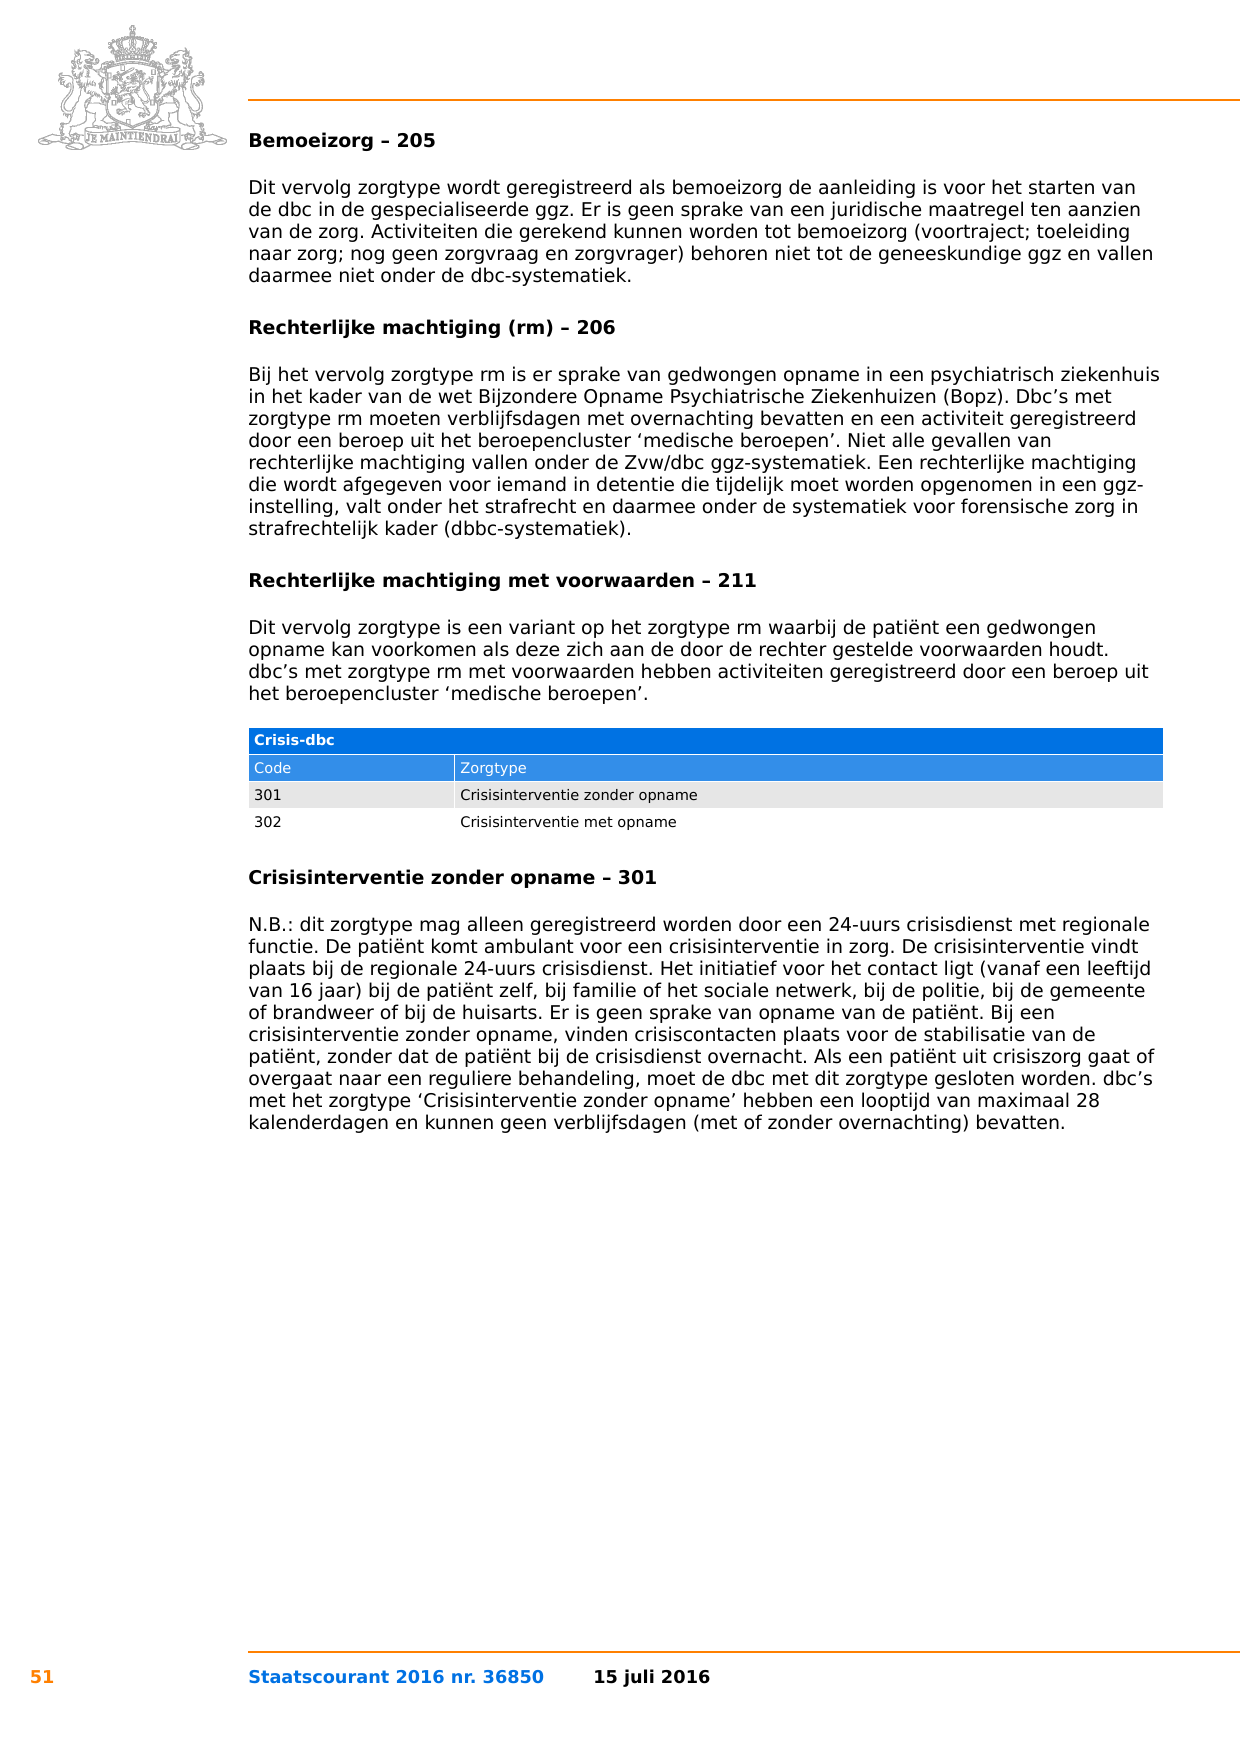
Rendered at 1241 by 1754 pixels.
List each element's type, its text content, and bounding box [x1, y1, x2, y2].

subtitle Bemoeizorg – 205 [248, 130, 1163, 152]
table_cell Crisisinterventie met opname [455, 810, 1163, 836]
picture [38, 25, 227, 150]
text Dit vervolg zorgtype wordt geregistreerd als bemoeizorg de aanleiding is voor het starten van de dbc in de gespecialiseerde ggz. Er is geen sprake van een juridische maatregel ten aanzien van de zorg. Activiteiten die gerekend kunnen worden tot bemoeizorg (voortraject; toeleiding naar zorg; nog geen zorgvraag en zorgvrager) behoren niet tot de geneeskundige ggz en vallen daarmee niet onder de dbc-systematiek. [248, 177, 1163, 287]
table_cell 301 [249, 782, 454, 808]
subtitle Rechterlijke machtiging (rm) – 206 [248, 317, 1163, 339]
table_cell Code [249, 755, 454, 781]
table_cell Crisisinterventie zonder opname [455, 782, 1163, 808]
table_cell Zorgtype [455, 755, 1163, 781]
text Bij het vervolg zorgtype rm is er sprake van gedwongen opname in een psychiatrisch ziekenhuis in het kader van de wet Bijzondere Opname Psychiatrische Ziekenhuizen (Bopz). Dbc’s met zorgtype rm moeten verblijfsdagen met overnachting bevatten en een activiteit geregistreerd door een beroep uit het beroepencluster ‘medische beroepen’. Niet alle gevallen van rechterlijke machtiging vallen onder de Zvw/dbc ggz-systematiek. Een rechterlijke machtiging die wordt afgegeven voor iemand in detentie die tijdelijk moet worden opgenomen in een ggz-instelling, valt onder het strafrecht en daarmee onder de systematiek voor forensische zorg in strafrechtelijk kader (dbbc-systematiek). [248, 364, 1163, 539]
table_cell 302 [249, 810, 454, 836]
subtitle Rechterlijke machtiging met voorwaarden – 211 [248, 569, 1163, 592]
subtitle Crisisinterventie zonder opname – 301 [248, 867, 1163, 889]
text Dit vervolg zorgtype is een variant op het zorgtype rm waarbij de patiënt een gedwongen opname kan voorkomen als deze zich aan de door de rechter gestelde voorwaarden houdt. dbc’s met zorgtype rm met voorwaarden hebben activiteiten geregistreerd door een beroep uit het beroepencluster ‘medische beroepen’. [248, 617, 1163, 704]
text N.B.: dit zorgtype mag alleen geregistreerd worden door een 24-uurs crisisdienst met regionale functie. De patiënt komt ambulant voor een crisisinterventie in zorg. De crisisinterventie vindt plaats bij de regionale 24-uurs crisisdienst. Het initiatief voor het contact ligt (vanaf een leeftijd van 16 jaar) bij de patiënt zelf, bij familie of het sociale netwerk, bij de politie, bij de gemeente of brandweer of bij de huisarts. Er is geen sprake van opname van de patiënt. Bij een crisisinterventie zonder opname, vinden crisiscontacten plaats voor de stabilisatie van de patiënt, zonder dat de patiënt bij de crisisdienst overnacht. Als een patiënt uit crisiszorg gaat of overgaat naar een reguliere behandeling, moet de dbc met dit zorgtype gesloten worden. dbc’s met het zorgtype ‘Crisisinterventie zonder opname’ hebben een looptijd van maximaal 28 kalenderdagen en kunnen geen verblijfsdagen (met of zonder overnachting) bevatten. [248, 914, 1163, 1134]
table_header Crisis-dbc [249, 728, 1163, 754]
